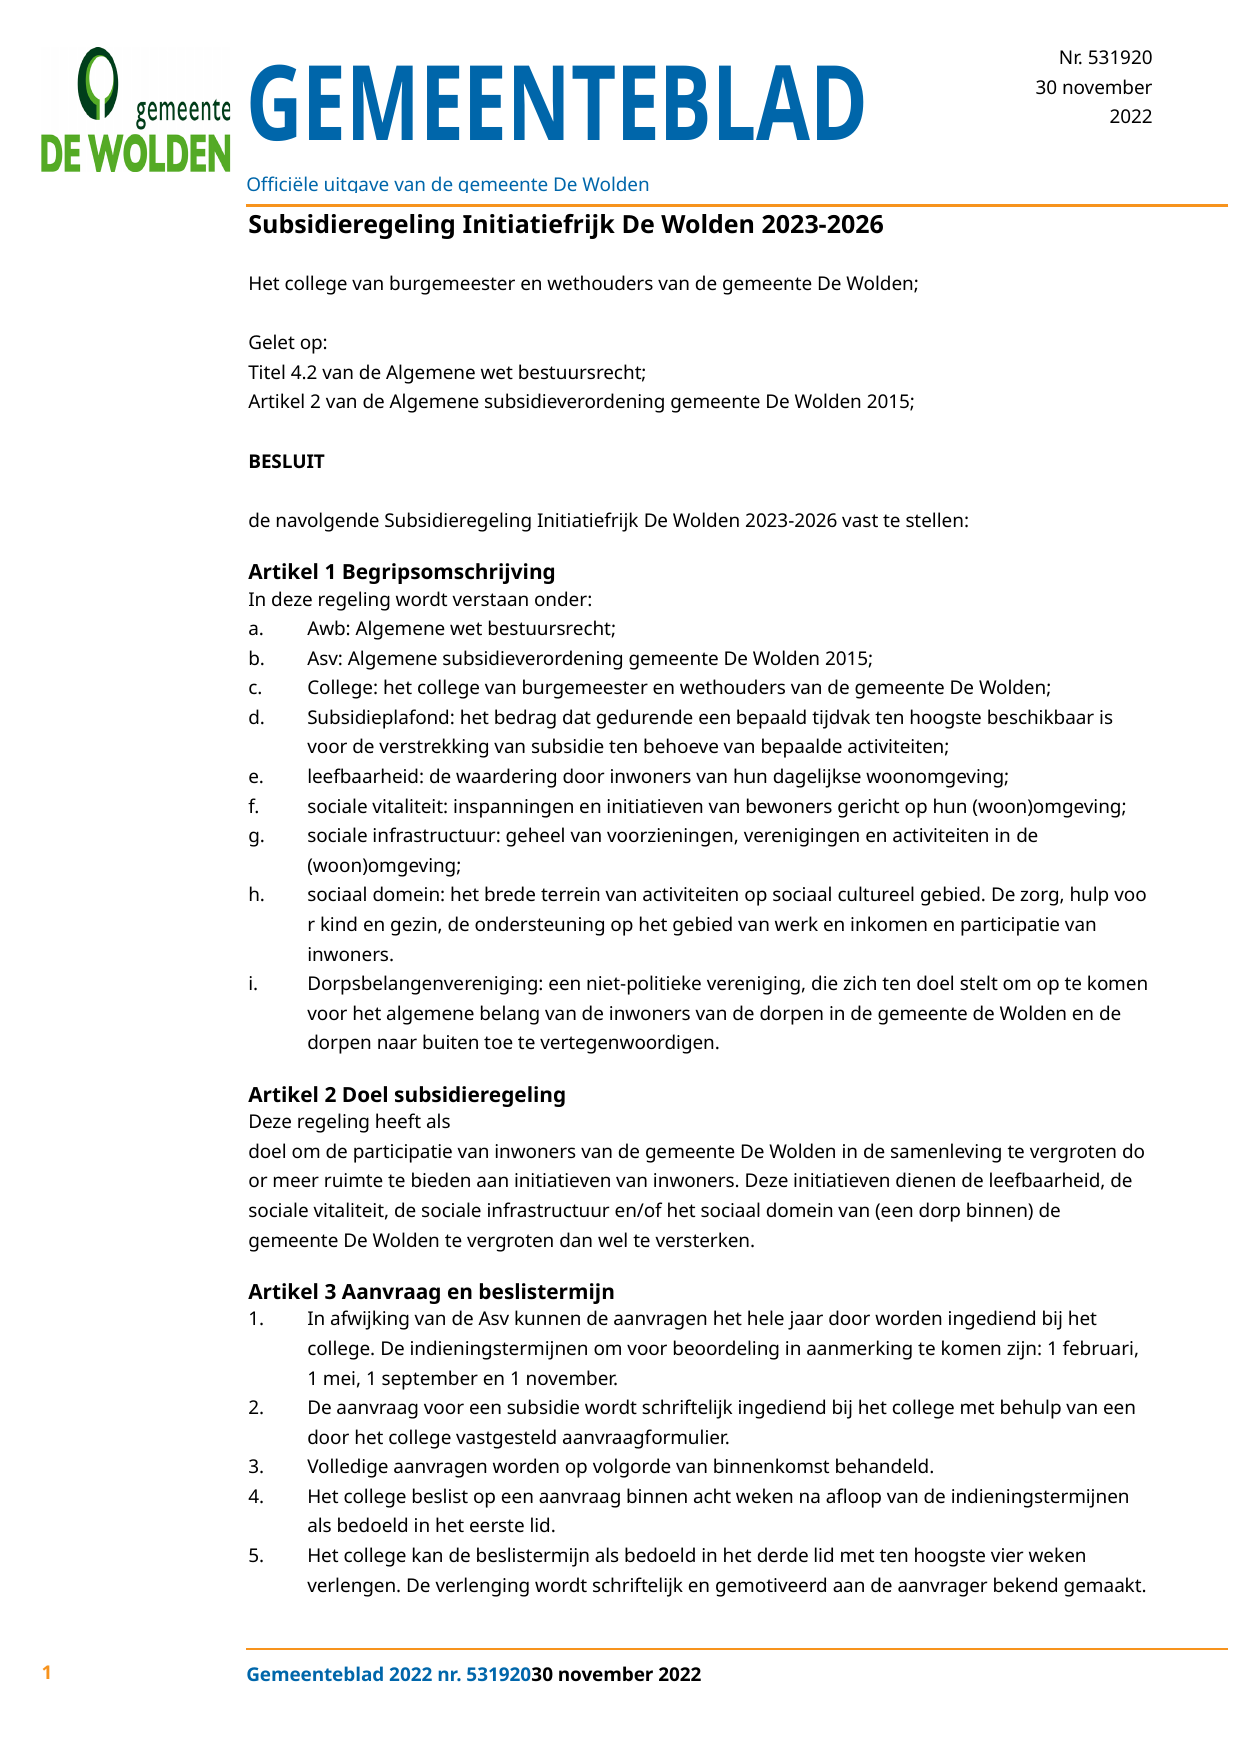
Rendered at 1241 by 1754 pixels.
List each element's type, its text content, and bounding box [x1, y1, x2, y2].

list Asv: Algemene subsidieverordening gemeente De Wolden 2015; [248, 645, 1152, 671]
text Artikel 2 van de Algemene subsidieverordening gemeente De Wolden 2015; [248, 389, 1152, 414]
list Volledige aanvragen worden op volgorde van binnenkomst behandeld. [248, 1453, 1152, 1479]
text In deze regeling wordt verstaan onder: [248, 586, 1152, 612]
list leefbaarheid: de waardering door inwoners van hun dagelijkse woonomgeving; [248, 763, 1152, 789]
list Awb: Algemene wet bestuursrecht; [248, 615, 1152, 641]
list In afwijking van de Asv kunnen de aanvragen het hele jaar door worden ingediend bij het college. De indieningstermijnen om voor beoordeling in aanmerking te komen zijn: 1 februari, 1 mei, 1 september en 1 november. [248, 1306, 1152, 1391]
list College: het college van burgemeester en wethouders van de gemeente De Wolden; [248, 674, 1152, 700]
text Gelet op: [248, 329, 1152, 355]
list sociale infrastructuur: geheel van voorzieningen, verenigingen en activiteiten in de (woon)omgeving; [248, 822, 1152, 878]
list sociale vitaliteit: inspanningen en initiatieven van bewoners gericht op hun (woon)omgeving; [248, 793, 1152, 819]
list sociaal domein: het brede terrein van activiteiten op sociaal cultureel gebied. De zorg, hulp voor kind en gezin, de ondersteuning op het gebied van werk en inkomen en participatie van inwoners. [248, 882, 1152, 967]
text Subsidieregeling Initiatiefrijk De Wolden 2023-2026 [248, 207, 1152, 241]
list Dorpsbelangenvereniging: een niet-politieke vereniging, die zich ten doel stelt om op te komen voor het algemene belang van de inwoners van de dorpen in de gemeente de Wolden en de dorpen naar buiten toe te vertegenwoordigen. [248, 970, 1152, 1055]
text BESLUIT [248, 448, 1152, 473]
text Artikel 2 Doel subsidieregeling [248, 1080, 1152, 1108]
text Artikel 3 Aanvraag en beslistermijn [248, 1277, 1152, 1306]
text de navolgende Subsidieregeling Initiatiefrijk De Wolden 2023-2026 vast te stellen: [248, 507, 1152, 533]
text Het college van burgemeester en wethouders van de gemeente De Wolden; [248, 270, 1152, 296]
text Deze regeling heeft als doel om de participatie van inwoners van de gemeente De Wolden in de samenleving te vergroten door meer ruimte te bieden aan initiatieven van inwoners. Deze initiatieven dienen de leefbaarheid, de sociale vitaliteit, de sociale infrastructuur en/of het sociaal domein van (een dorp binnen) de gemeente De Wolden te vergroten dan wel te versterken. [248, 1108, 1152, 1252]
text Artikel 1 Begripsomschrijving [248, 557, 1152, 586]
text Titel 4.2 van de Algemene wet bestuursrecht; [248, 359, 1152, 385]
picture [41, 47, 231, 172]
list De aanvraag voor een subsidie wordt schriftelijk ingediend bij het college met behulp van een door het college vastgesteld aanvraagformulier. [248, 1394, 1152, 1450]
list Subsidieplafond: het bedrag dat gedurende een bepaald tijdvak ten hoogste beschikbaar is voor de verstrekking van subsidie ten behoeve van bepaalde activiteiten; [248, 704, 1152, 759]
list Het college kan de beslistermijn als bedoeld in het derde lid met ten hoogste vier weken verlengen. De verlenging wordt schriftelijk en gemotiveerd aan de aanvrager bekend gemaakt. [248, 1542, 1152, 1598]
list Het college beslist op een aanvraag binnen acht weken na afloop van de indieningstermijnen als bedoeld in het eerste lid. [248, 1483, 1152, 1538]
